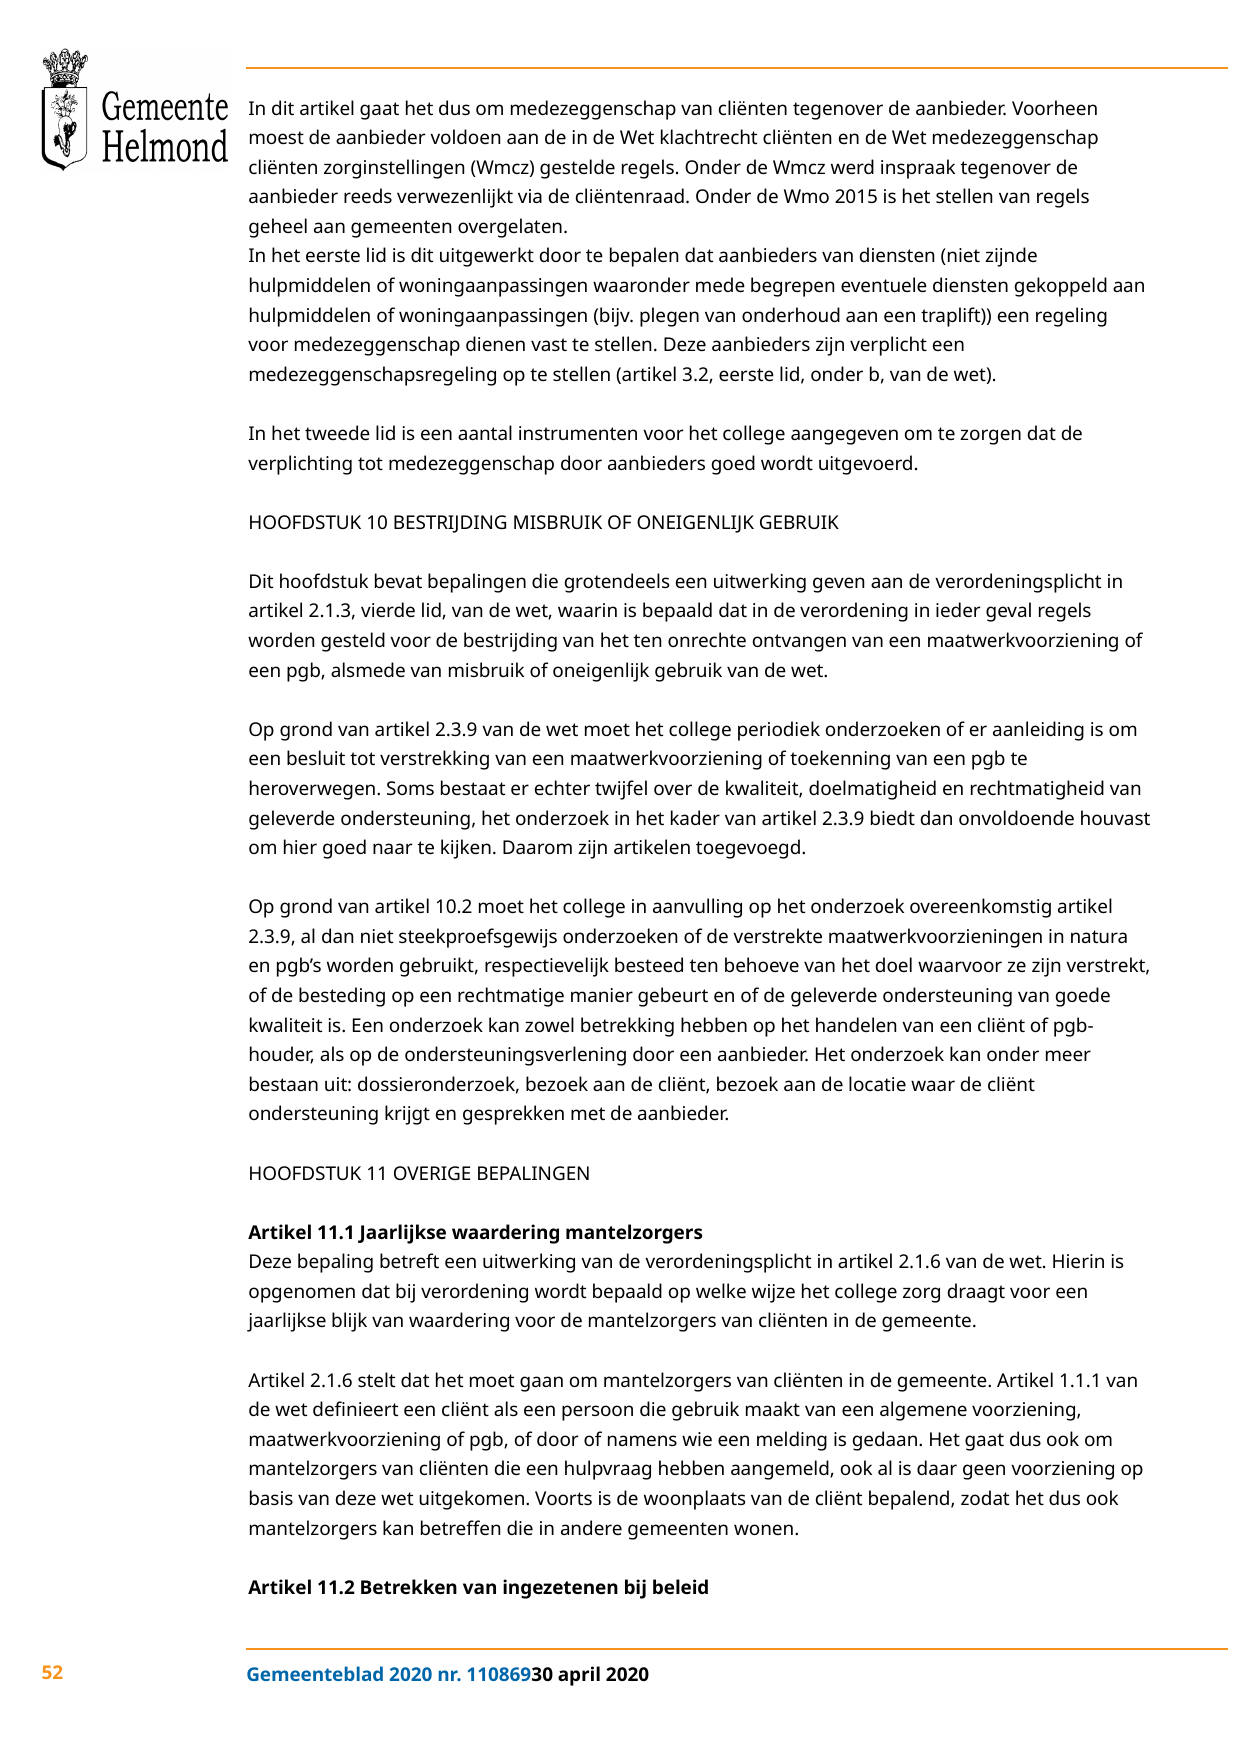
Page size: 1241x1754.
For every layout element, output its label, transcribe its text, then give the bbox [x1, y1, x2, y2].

text In dit artikel gaat het dus om medezeggenschap van cliënten tegenover de aanbieder. Voorheen moest de aanbieder voldoen aan de in de Wet klachtrecht cliënten en de Wet medezeggenschap cliënten zorginstellingen (Wmcz) gestelde regels. Onder de Wmcz werd inspraak tegenover de aanbieder reeds verwezenlijkt via de cliëntenraad. Onder de Wmo 2015 is het stellen van regels geheel aan gemeenten overgelaten. [248, 95, 1152, 239]
text Op grond van artikel 2.3.9 van de wet moet het college periodiek onderzoeken of er aanleiding is om een besluit tot verstrekking van een maatwerkvoorziening of toekenning van een pgb te heroverwegen. Soms bestaat er echter twijfel over de kwaliteit, doelmatigheid en rechtmatigheid van geleverde ondersteuning, het onderzoek in het kader van artikel 2.3.9 biedt dan onvoldoende houvast om hier goed naar te kijken. Daarom zijn artikelen toegevoegd. [248, 716, 1152, 860]
text Artikel 11.1 Jaarlijkse waardering mantelzorgers [248, 1219, 1152, 1245]
text Artikel 2.1.6 stelt dat het moet gaan om mantelzorgers van cliënten in de gemeente. Artikel 1.1.1 van de wet definieert een cliënt als een persoon die gebruik maakt van een algemene voorziening, [248, 1367, 1152, 1422]
text Deze bepaling betreft een uitwerking van de verordeningsplicht in artikel 2.1.6 van de wet. Hierin is opgenomen dat bij verordening wordt bepaald op welke wijze het college zorg draagt voor een jaarlijkse blijk van waardering voor de mantelzorgers van cliënten in de gemeente. [248, 1248, 1152, 1333]
picture [41, 47, 231, 172]
text In het tweede lid is een aantal instrumenten voor het college aangegeven om te zorgen dat de verplichting tot medezeggenschap door aanbieders goed wordt uitgevoerd. [248, 420, 1152, 476]
text In het eerste lid is dit uitgewerkt door te bepalen dat aanbieders van diensten (niet zijnde hulpmiddelen of woningaanpassingen waaronder mede begrepen eventuele diensten gekoppeld aan hulpmiddelen of woningaanpassingen (bijv. plegen van onderhoud aan een traplift)) een regeling voor medezeggenschap dienen vast te stellen. Deze aanbieders zijn verplicht een medezeggenschapsregeling op te stellen (artikel 3.2, eerste lid, onder b, van de wet). [248, 243, 1152, 387]
text Dit hoofdstuk bevat bepalingen die grotendeels een uitwerking geven aan de verordeningsplicht in artikel 2.1.3, vierde lid, van de wet, waarin is bepaald dat in de verordening in ieder geval regels worden gesteld voor de bestrijding van het ten onrechte ontvangen van een maatwerkvoorziening of een pgb, alsmede van misbruik of oneigenlijk gebruik van de wet. [248, 568, 1152, 683]
text HOOFDSTUK 11 OVERIGE BEPALINGEN [248, 1160, 1152, 1186]
text Artikel 11.2 Betrekken van ingezetenen bij beleid [248, 1574, 1152, 1600]
text maatwerkvoorziening of pgb, of door of namens wie een melding is gedaan. Het gaat dus ook om mantelzorgers van cliënten die een hulpvraag hebben aangemeld, ook al is daar geen voorziening op basis van deze wet uitgekomen. Voorts is de woonplaats van de cliënt bepalend, zodat het dus ook mantelzorgers kan betreffen die in andere gemeenten wonen. [248, 1426, 1152, 1541]
text Op grond van artikel 10.2 moet het college in aanvulling op het onderzoek overeenkomstig artikel 2.3.9, al dan niet steekproefsgewijs onderzoeken of de verstrekte maatwerkvoorzieningen in natura en pgb’s worden gebruikt, respectievelijk besteed ten behoeve van het doel waarvoor ze zijn verstrekt, of de besteding op een rechtmatige manier gebeurt en of de geleverde ondersteuning van goede kwaliteit is. Een onderzoek kan zowel betrekking hebben op het handelen van een cliënt of pgb-houder, als op de ondersteuningsverlening door een aanbieder. Het onderzoek kan onder meer bestaan uit: dossieronderzoek, bezoek aan de cliënt, bezoek aan de locatie waar de cliënt ondersteuning krijgt en gesprekken met de aanbieder. [248, 893, 1152, 1126]
text HOOFDSTUK 10 BESTRIJDING MISBRUIK OF ONEIGENLIJK GEBRUIK [248, 509, 1152, 535]
